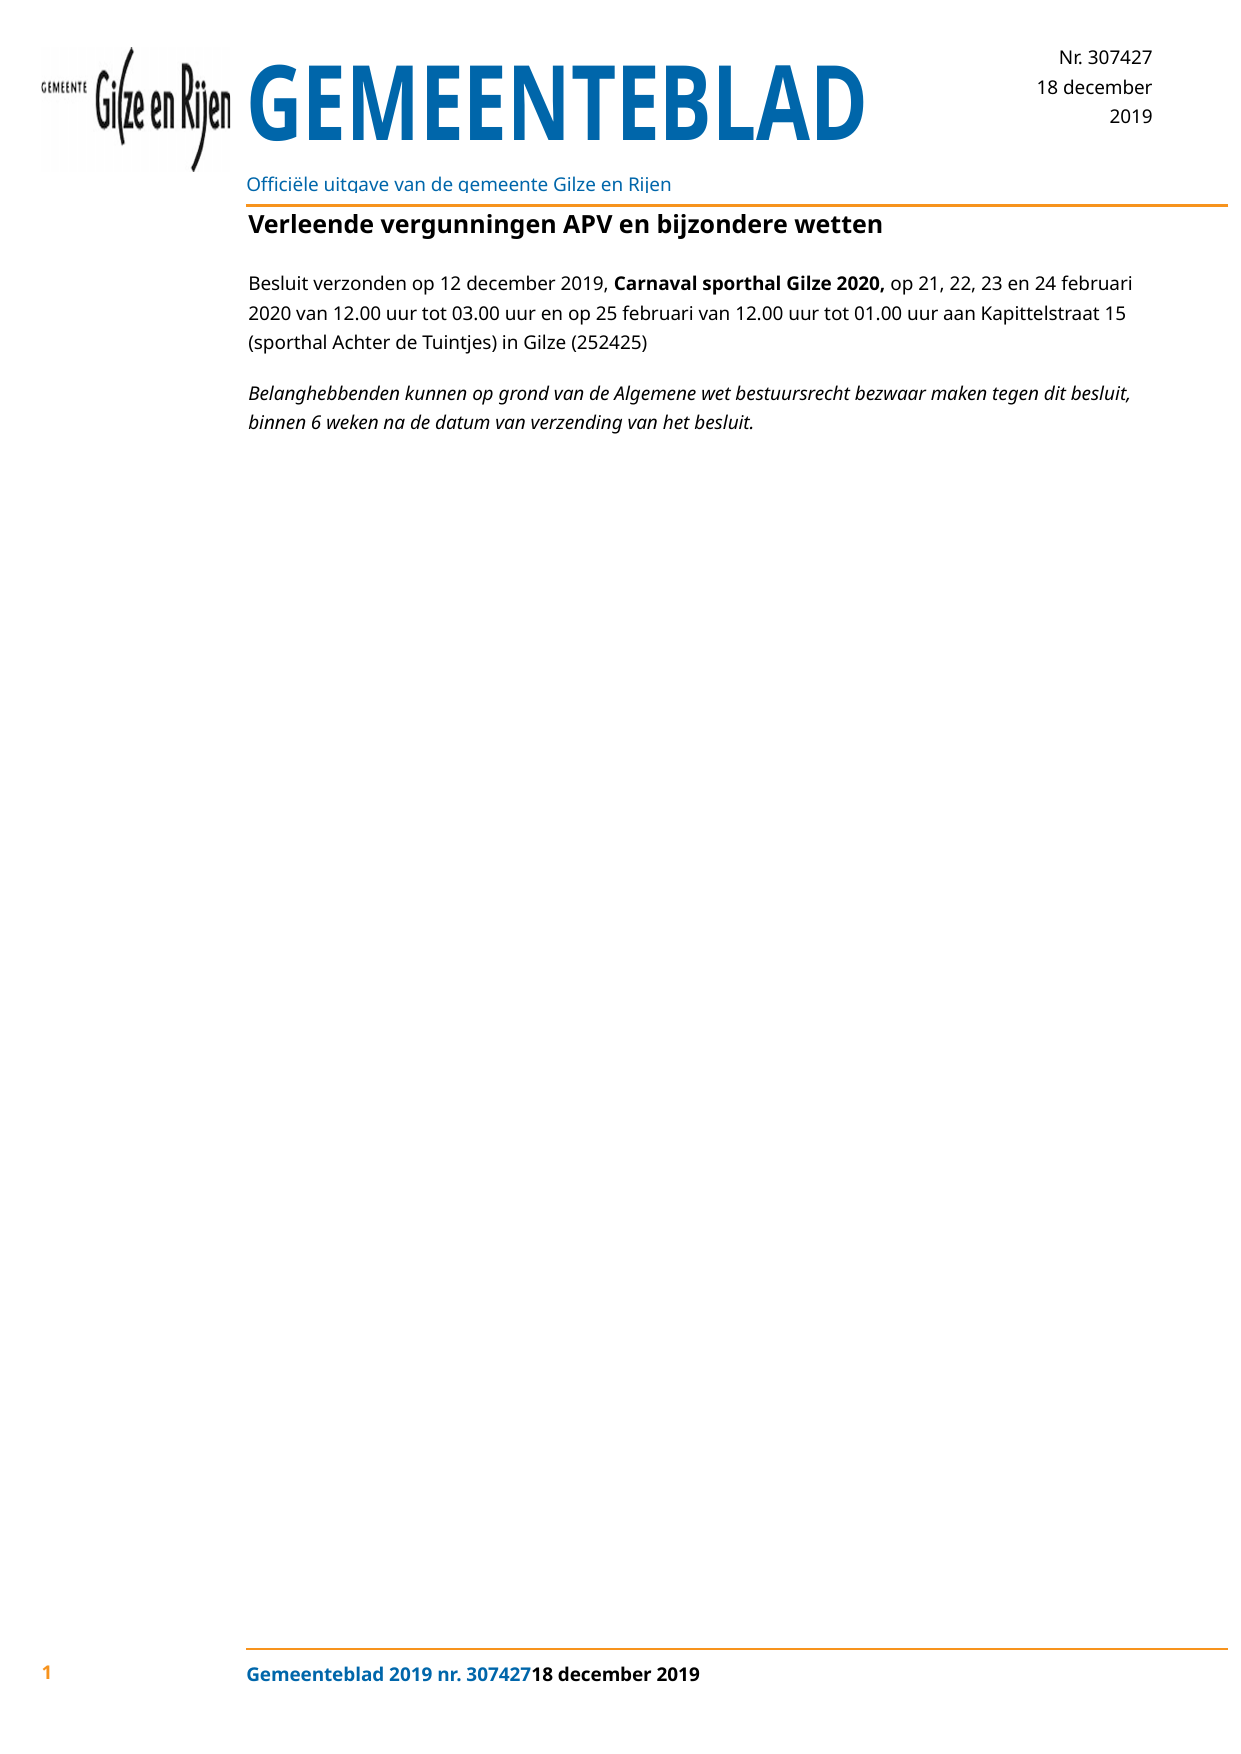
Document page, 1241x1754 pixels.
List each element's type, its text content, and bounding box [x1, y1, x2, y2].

picture [41, 47, 231, 172]
text Belanghebbenden kunnen op grond van de Algemene wet bestuursrecht bezwaar maken tegen dit besluit, binnen 6 weken na de datum van verzending van het besluit. [248, 380, 1152, 435]
text Besluit verzonden op 12 december 2019, Carnaval sporthal Gilze 2020, op 21, 22, 23 en 24 februari 2020 van 12.00 uur tot 03.00 uur en op 25 februari van 12.00 uur tot 01.00 uur aan Kapittelstraat 15 (sporthal Achter de Tuintjes) in Gilze (252425) [248, 270, 1152, 355]
text Verleende vergunningen APV en bijzondere wetten [248, 207, 1152, 241]
